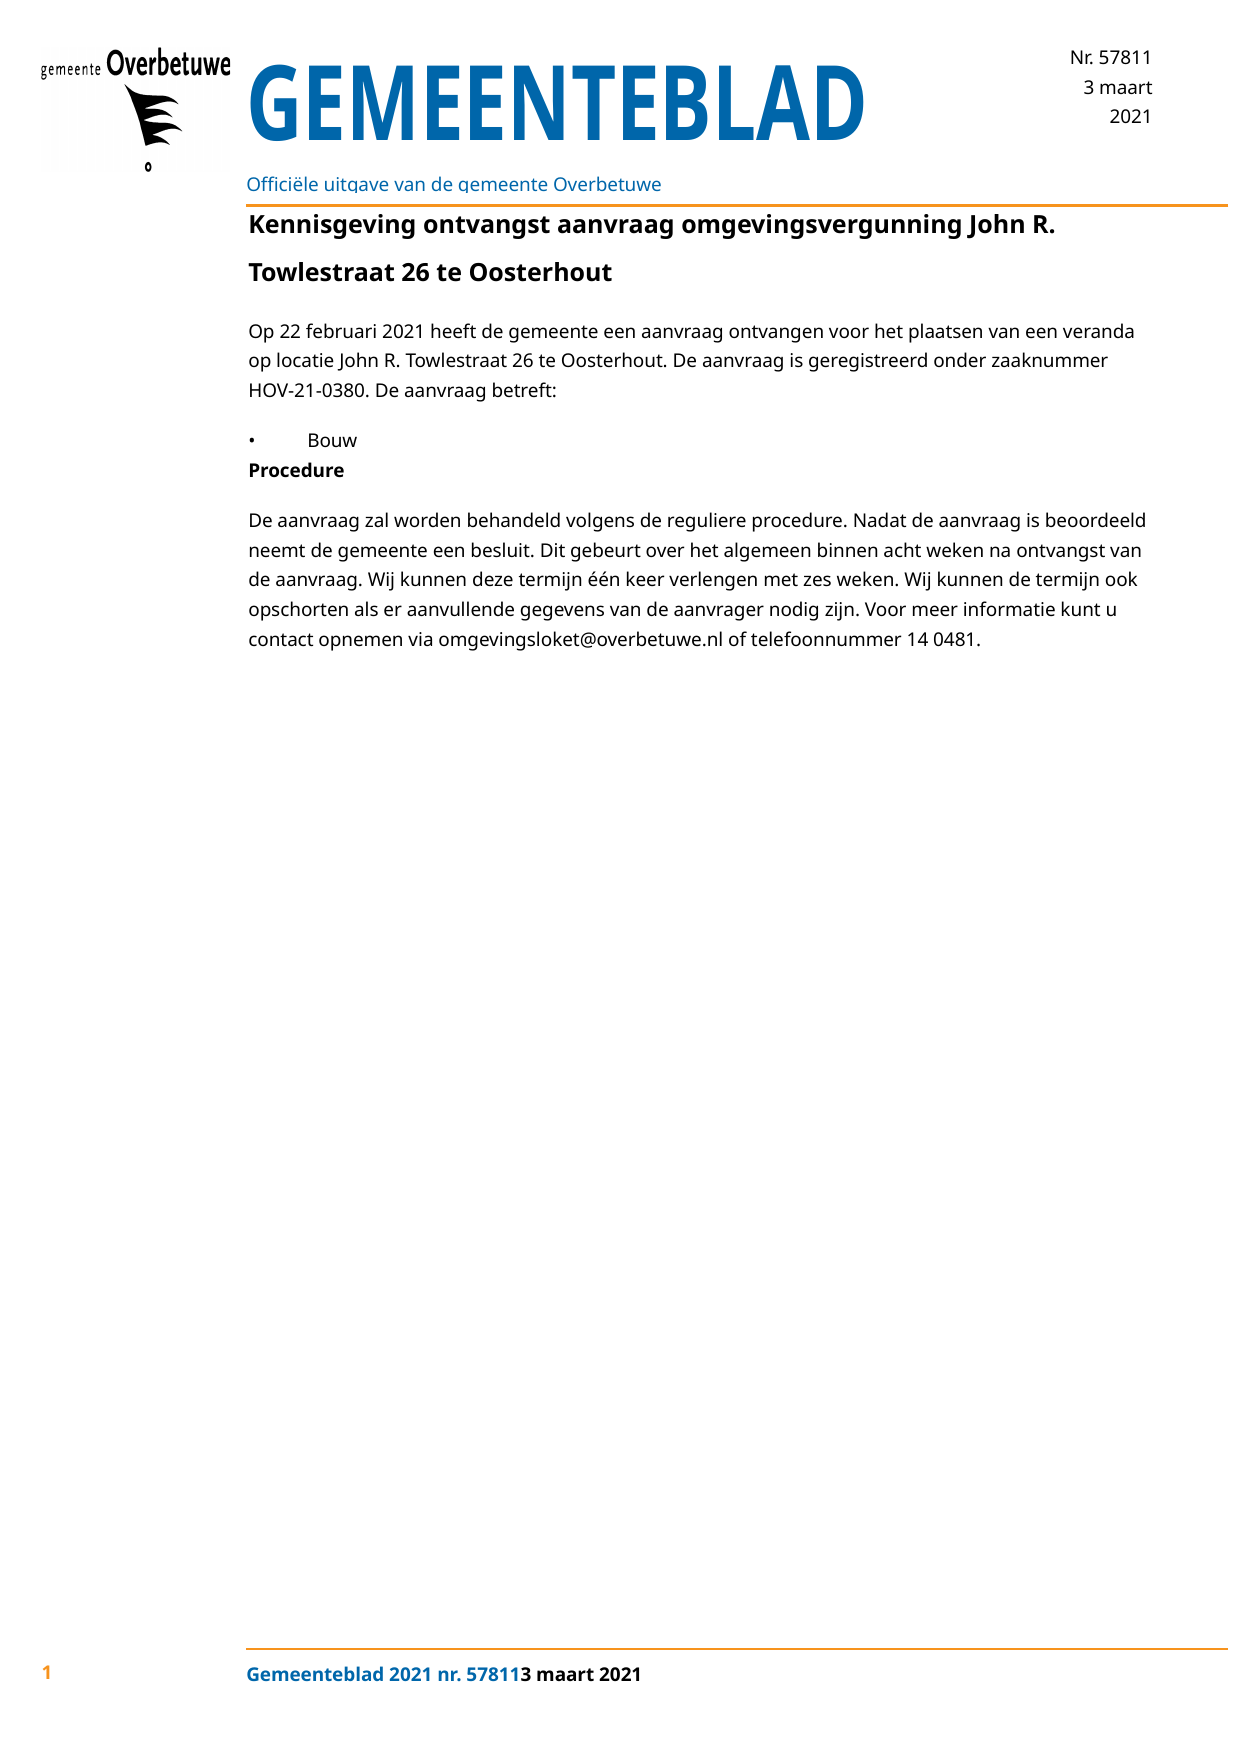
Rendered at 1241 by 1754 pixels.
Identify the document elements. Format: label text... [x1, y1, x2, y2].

text De aanvraag zal worden behandeld volgens de reguliere procedure. Nadat de aanvraag is beoordeeld neemt de gemeente een besluit. Dit gebeurt over het algemeen binnen acht weken na ontvangst van de aanvraag. Wij kunnen deze termijn één keer verlengen met zes weken. Wij kunnen de termijn ook opschorten als er aanvullende gegevens van de aanvrager nodig zijn. Voor meer informatie kunt u contact opnemen via omgevingsloket@overbetuwe.nl of telefoonnummer 14 0481. [248, 507, 1152, 652]
picture [41, 47, 231, 172]
text Procedure [248, 457, 1152, 483]
text Kennisgeving ontvangst aanvraag omgevingsvergunning John R. Towlestraat 26 te Oosterhout [248, 207, 1152, 288]
text Op 22 februari 2021 heeft de gemeente een aanvraag ontvangen voor het plaatsen van een veranda op locatie John R. Towlestraat 26 te Oosterhout. De aanvraag is geregistreerd onder zaaknummer HOV-21-0380. De aanvraag betreft: [248, 318, 1152, 403]
list Bouw [248, 427, 1152, 453]
